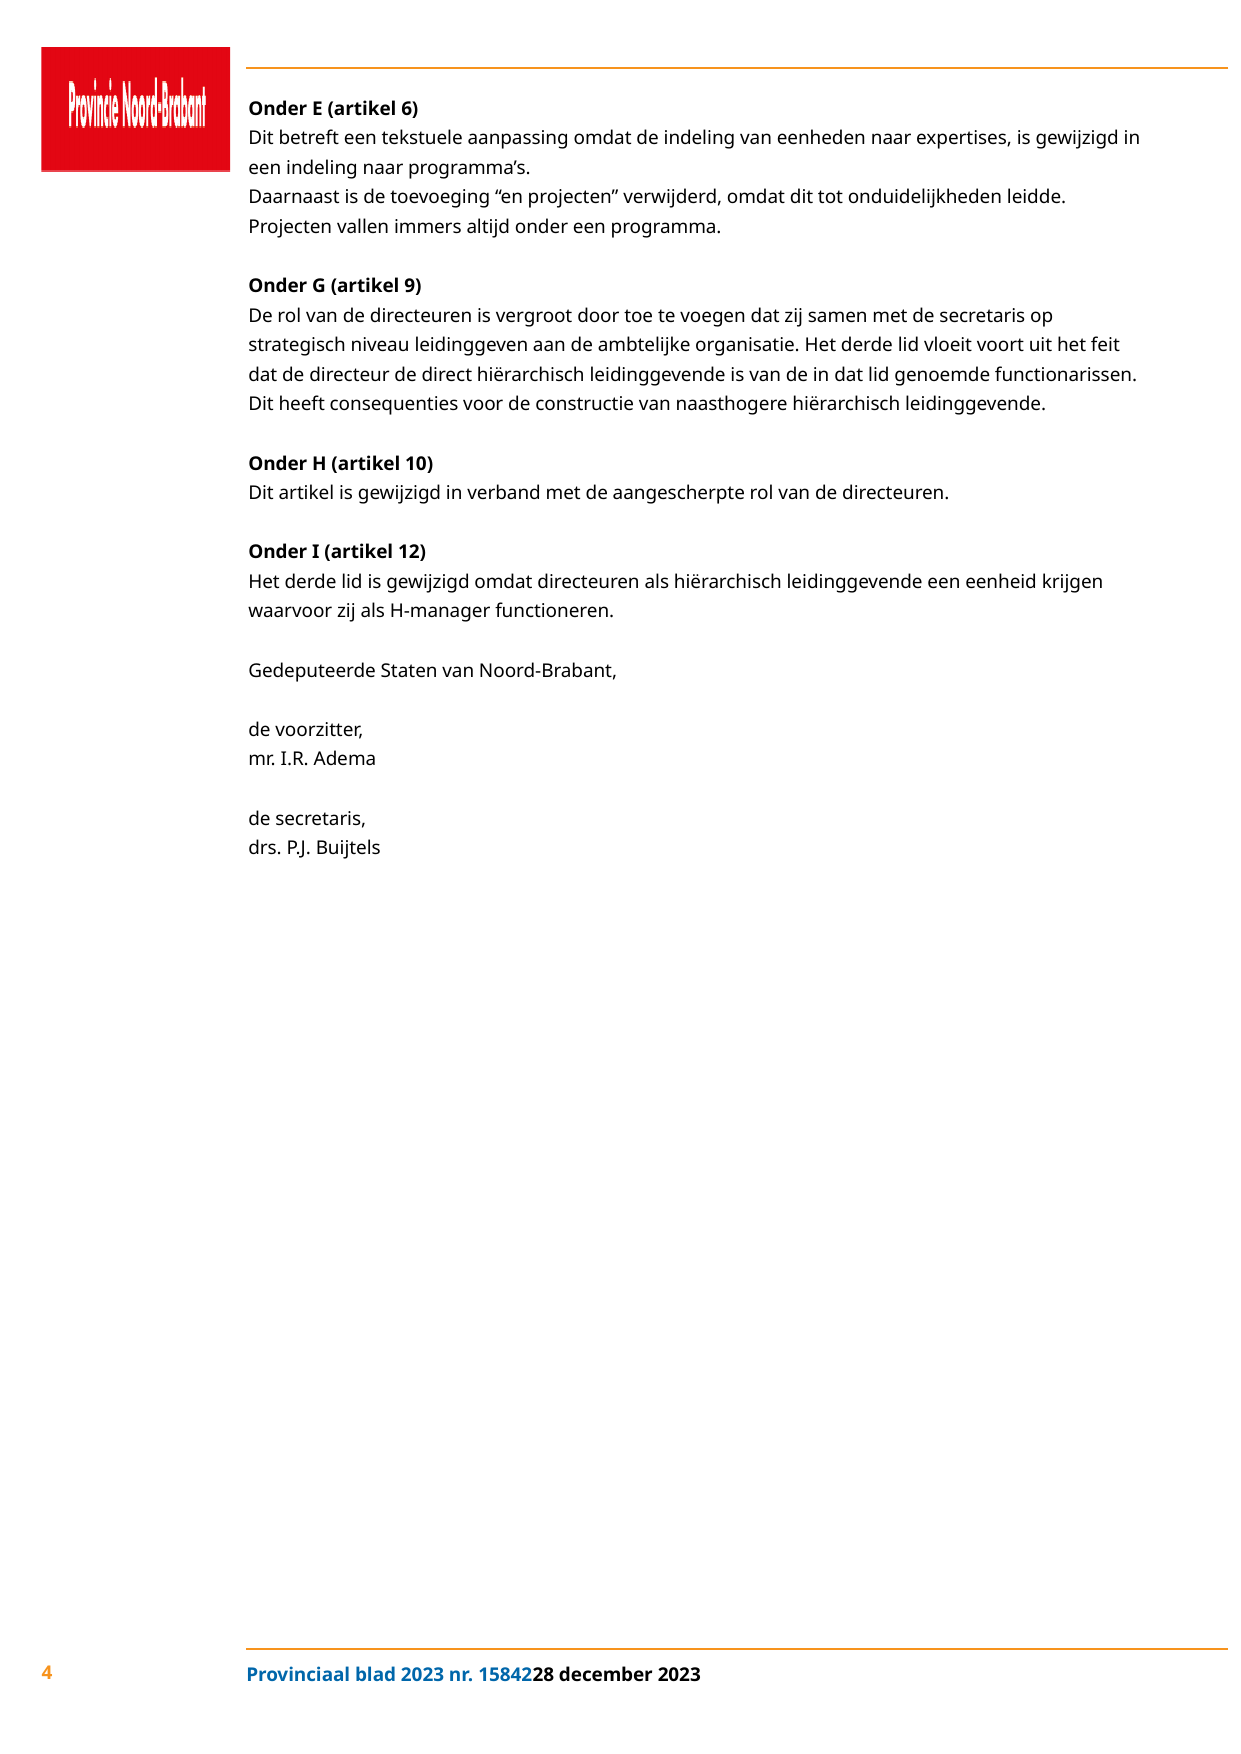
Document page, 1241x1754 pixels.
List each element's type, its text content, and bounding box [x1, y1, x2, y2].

text Dit betreft een tekstuele aanpassing omdat de indeling van eenheden naar expertises, is gewijzigd in een indeling naar programma’s. [248, 124, 1152, 180]
text mr. I.R. Adema [248, 746, 1152, 771]
text Onder G (artikel 9) [248, 272, 1152, 298]
text Daarnaast is de toevoeging “en projecten” verwijderd, omdat dit tot onduidelijkheden leidde. Projecten vallen immers altijd onder een programma. [248, 183, 1152, 239]
picture [41, 47, 231, 172]
text drs. P.J. Buijtels [248, 834, 1152, 860]
text Gedeputeerde Staten van Noord-Brabant, [248, 657, 1152, 683]
text Dit artikel is gewijzigd in verband met de aangescherpte rol van de directeuren. [248, 479, 1152, 505]
text Onder E (artikel 6) [248, 95, 1152, 121]
text de secretaris, [248, 805, 1152, 831]
text de voorzitter, [248, 716, 1152, 742]
text Het derde lid is gewijzigd omdat directeuren als hiërarchisch leidinggevende een eenheid krijgen waarvoor zij als H-manager functioneren. [248, 568, 1152, 623]
text De rol van de directeuren is vergroot door toe te voegen dat zij samen met de secretaris op strategisch niveau leidinggeven aan de ambtelijke organisatie. Het derde lid vloeit voort uit het feit dat de directeur de direct hiërarchisch leidinggevende is van de in dat lid genoemde functionarissen. Dit heeft consequenties voor de constructie van naasthogere hiërarchisch leidinggevende. [248, 302, 1152, 416]
text Onder I (artikel 12) [248, 538, 1152, 564]
text Onder H (artikel 10) [248, 450, 1152, 476]
